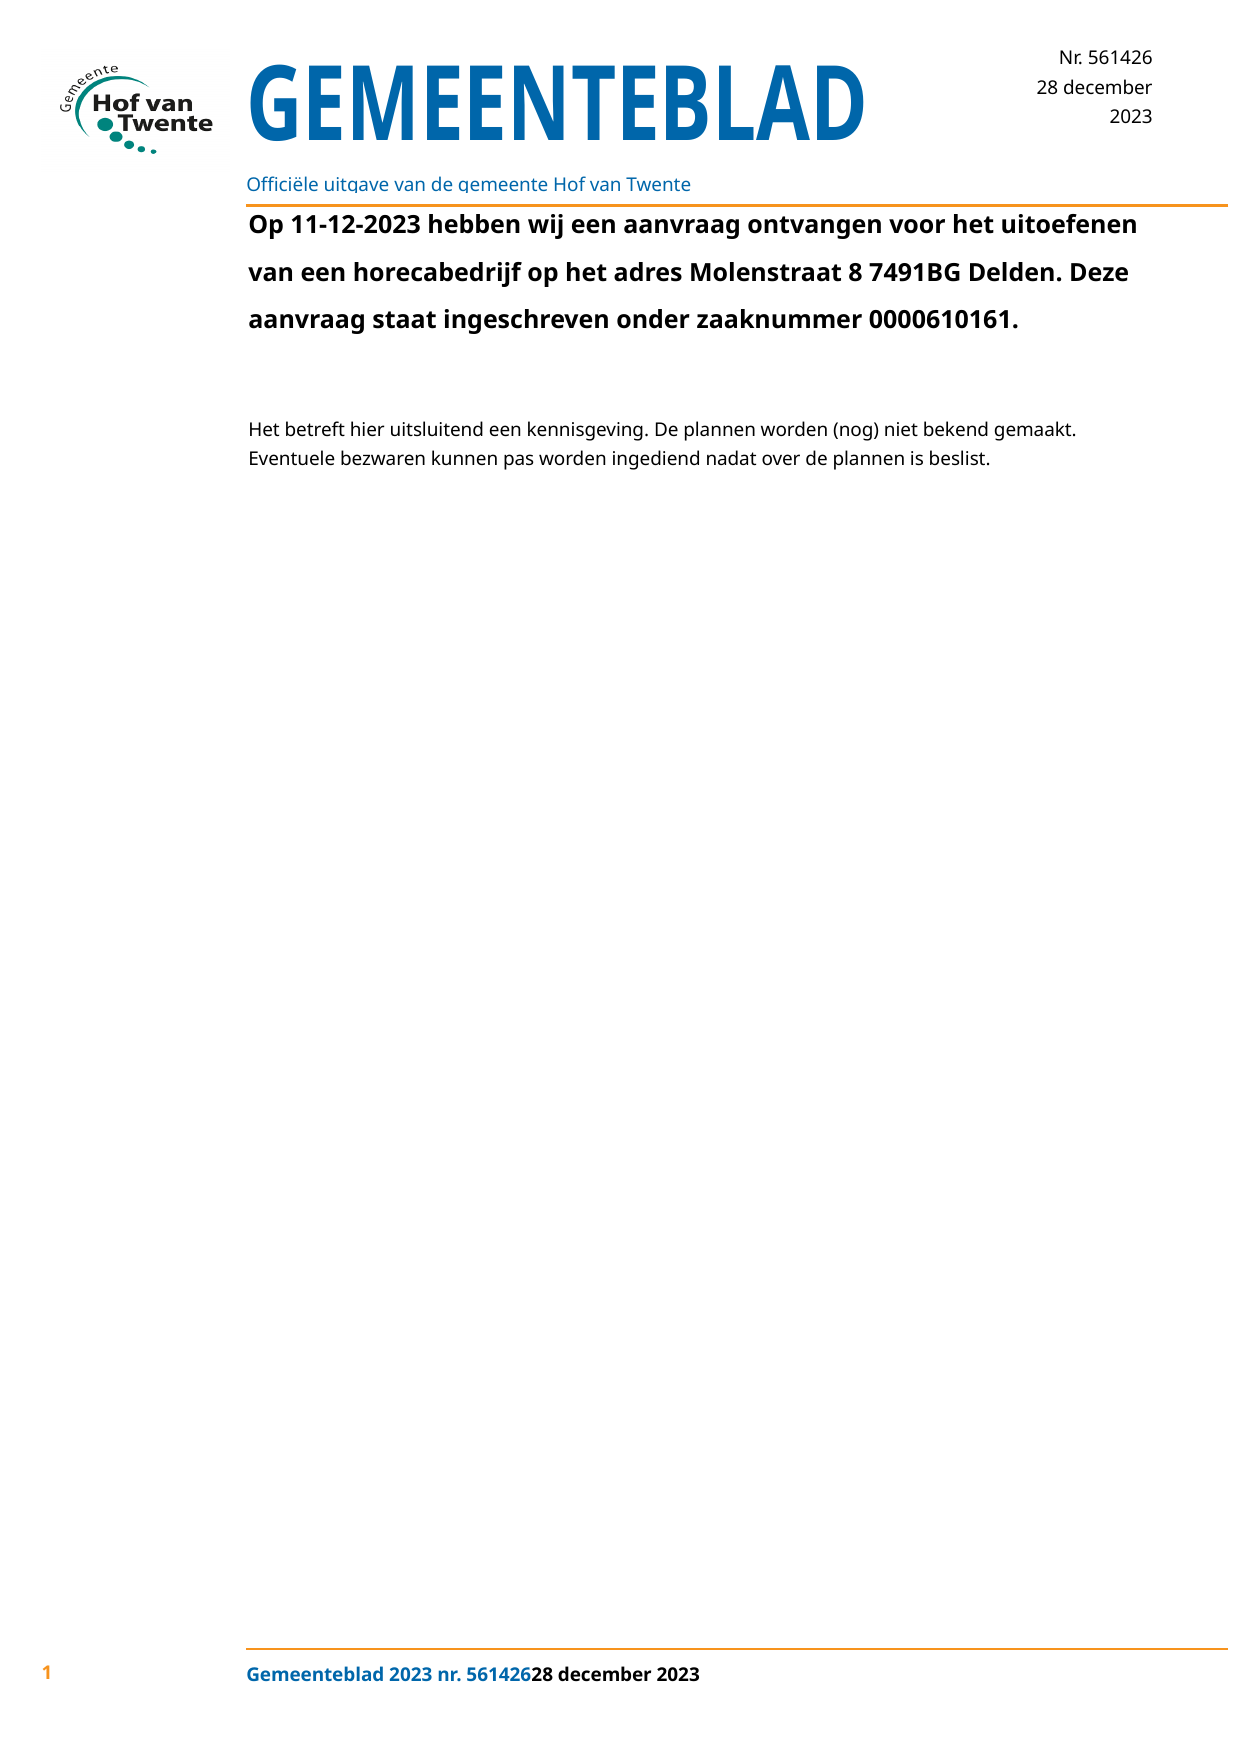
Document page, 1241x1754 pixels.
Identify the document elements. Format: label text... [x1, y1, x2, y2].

text Het betreft hier uitsluitend een kennisgeving. De plannen worden (nog) niet bekend gemaakt. Eventuele bezwaren kunnen pas worden ingediend nadat over de plannen is beslist. [248, 416, 1152, 471]
picture [41, 47, 231, 172]
text Op 11-12-2023 hebben wij een aanvraag ontvangen voor het uitoefenen van een horecabedrijf op het adres Molenstraat 8 7491BG Delden. Deze aanvraag staat ingeschreven onder zaaknummer 0000610161. [248, 207, 1152, 336]
